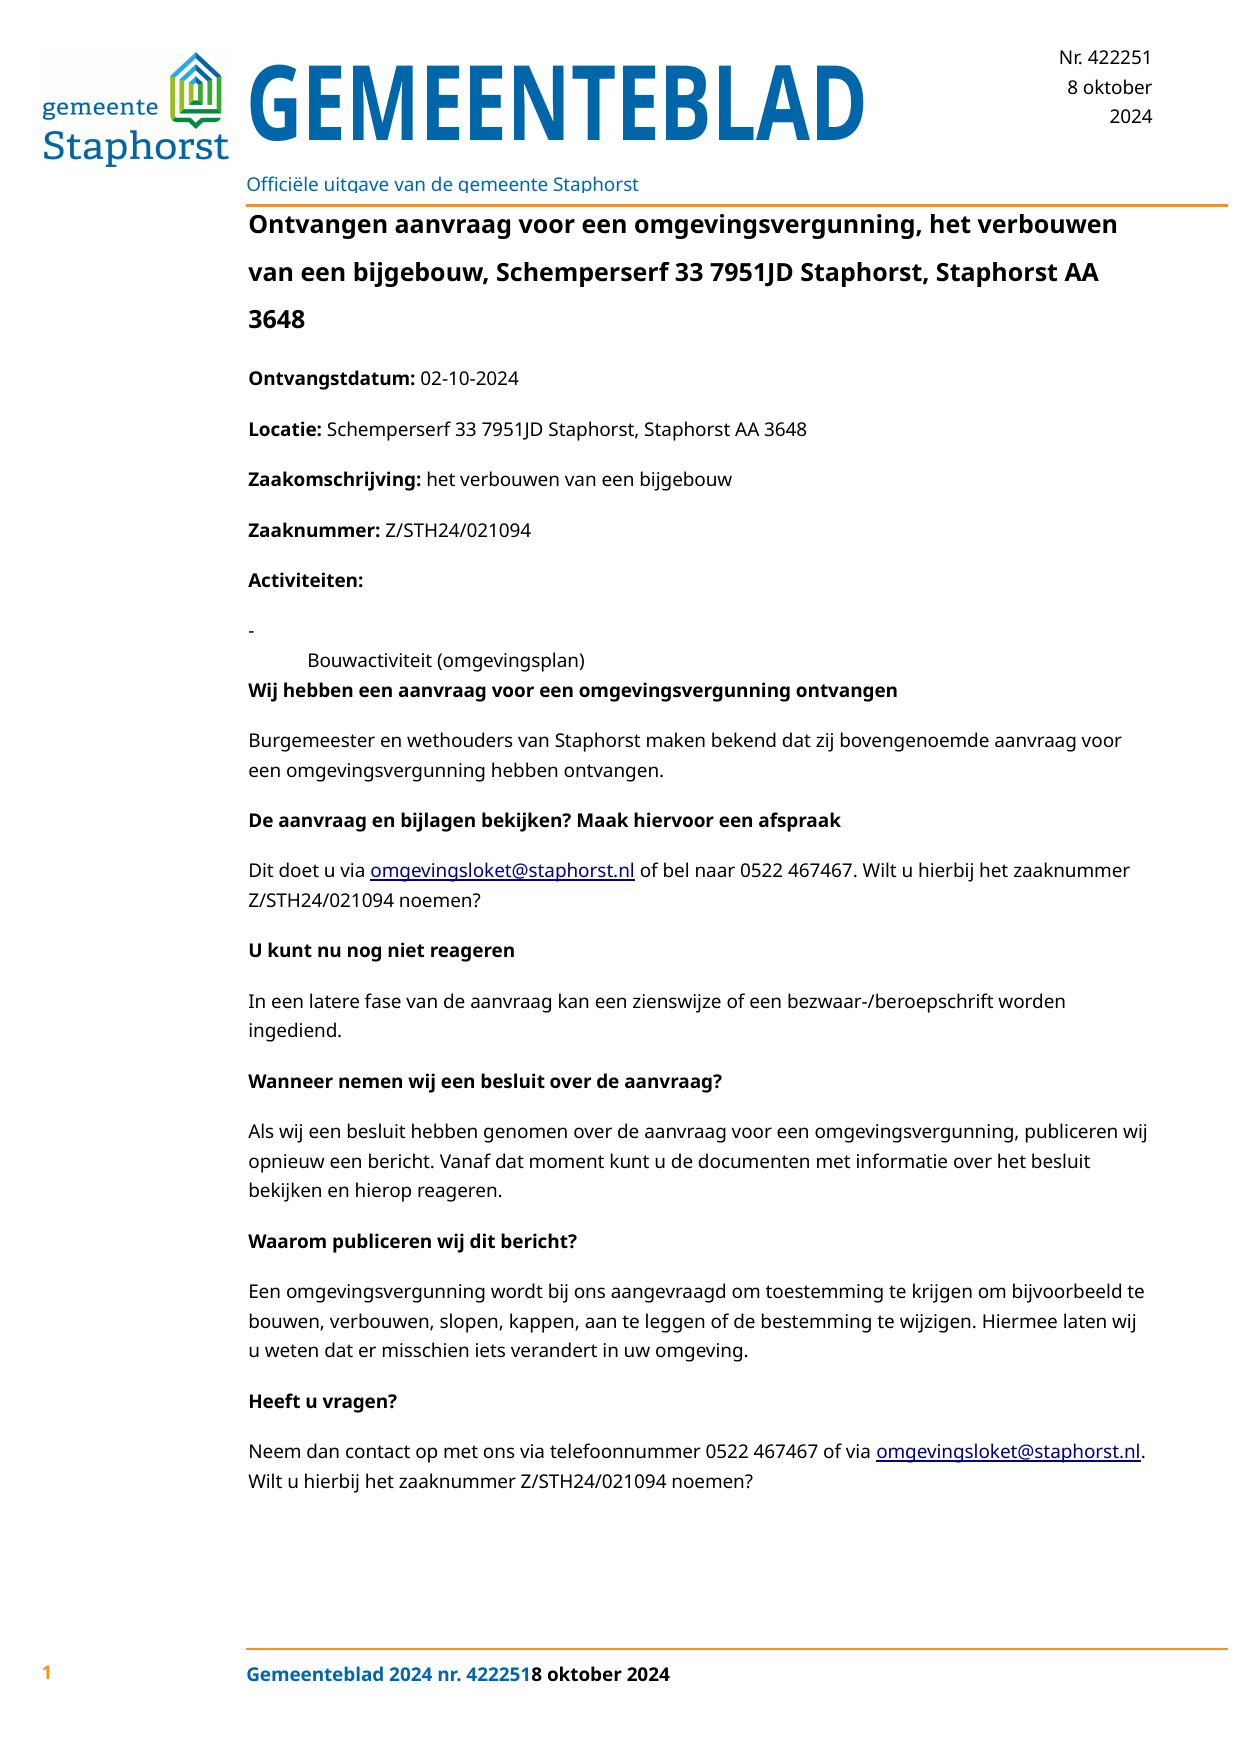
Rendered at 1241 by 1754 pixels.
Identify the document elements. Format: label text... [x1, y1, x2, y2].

text Ontvangstdatum: 02-10-2024 [248, 366, 1152, 391]
text Wanneer nemen wij een besluit over de aanvraag? [248, 1068, 1152, 1094]
text In een latere fase van de aanvraag kan een zienswijze of een bezwaar-/beroepschrift worden ingediend. [248, 988, 1152, 1043]
text Heeft u vragen? [248, 1388, 1152, 1414]
text Zaaknummer: Z/STH24/021094 [248, 517, 1152, 542]
text Waarom publiceren wij dit bericht? [248, 1228, 1152, 1254]
text Ontvangen aanvraag voor een omgevingsvergunning, het verbouwen van een bijgebouw, Schemperserf 33 7951JD Staphorst, Staphorst AA 3648 [248, 207, 1152, 336]
text U kunt nu nog niet reageren [248, 938, 1152, 963]
text Dit doet u via omgevingsloket@staphorst.nl of bel naar 0522 467467. Wilt u hierbij het zaaknummer Z/STH24/021094 noemen? [248, 858, 1152, 913]
text Neem dan contact op met ons via telefoonnummer 0522 467467 of via omgevingsloket@staphorst.nl. Wilt u hierbij het zaaknummer Z/STH24/021094 noemen? [248, 1438, 1152, 1494]
list Bouwactiviteit (omgevingsplan) [248, 647, 1152, 673]
text Als wij een besluit hebben genomen over de aanvraag voor een omgevingsvergunning, publiceren wij opnieuw een bericht. Vanaf dat moment kunt u de documenten met informatie over het besluit bekijken en hierop reageren. [248, 1118, 1152, 1203]
text De aanvraag en bijlagen bekijken? Maak hiervoor een afspraak [248, 807, 1152, 833]
text Een omgevingsvergunning wordt bij ons aangevraagd om toestemming te krijgen om bijvoorbeeld te bouwen, verbouwen, slopen, kappen, aan te leggen of de bestemming te wijzigen. Hiermee laten wij u weten dat er misschien iets verandert in uw omgeving. [248, 1278, 1152, 1363]
text Burgemeester en wethouders van Staphorst maken bekend dat zij bovengenoemde aanvraag voor een omgevingsvergunning hebben ontvangen. [248, 727, 1152, 782]
text Locatie: Schemperserf 33 7951JD Staphorst, Staphorst AA 3648 [248, 416, 1152, 442]
picture [41, 47, 231, 172]
text Activiteiten: [248, 567, 1152, 593]
text Wij hebben een aanvraag voor een omgevingsvergunning ontvangen [248, 677, 1152, 702]
text Zaakomschrijving: het verbouwen van een bijgebouw [248, 466, 1152, 492]
